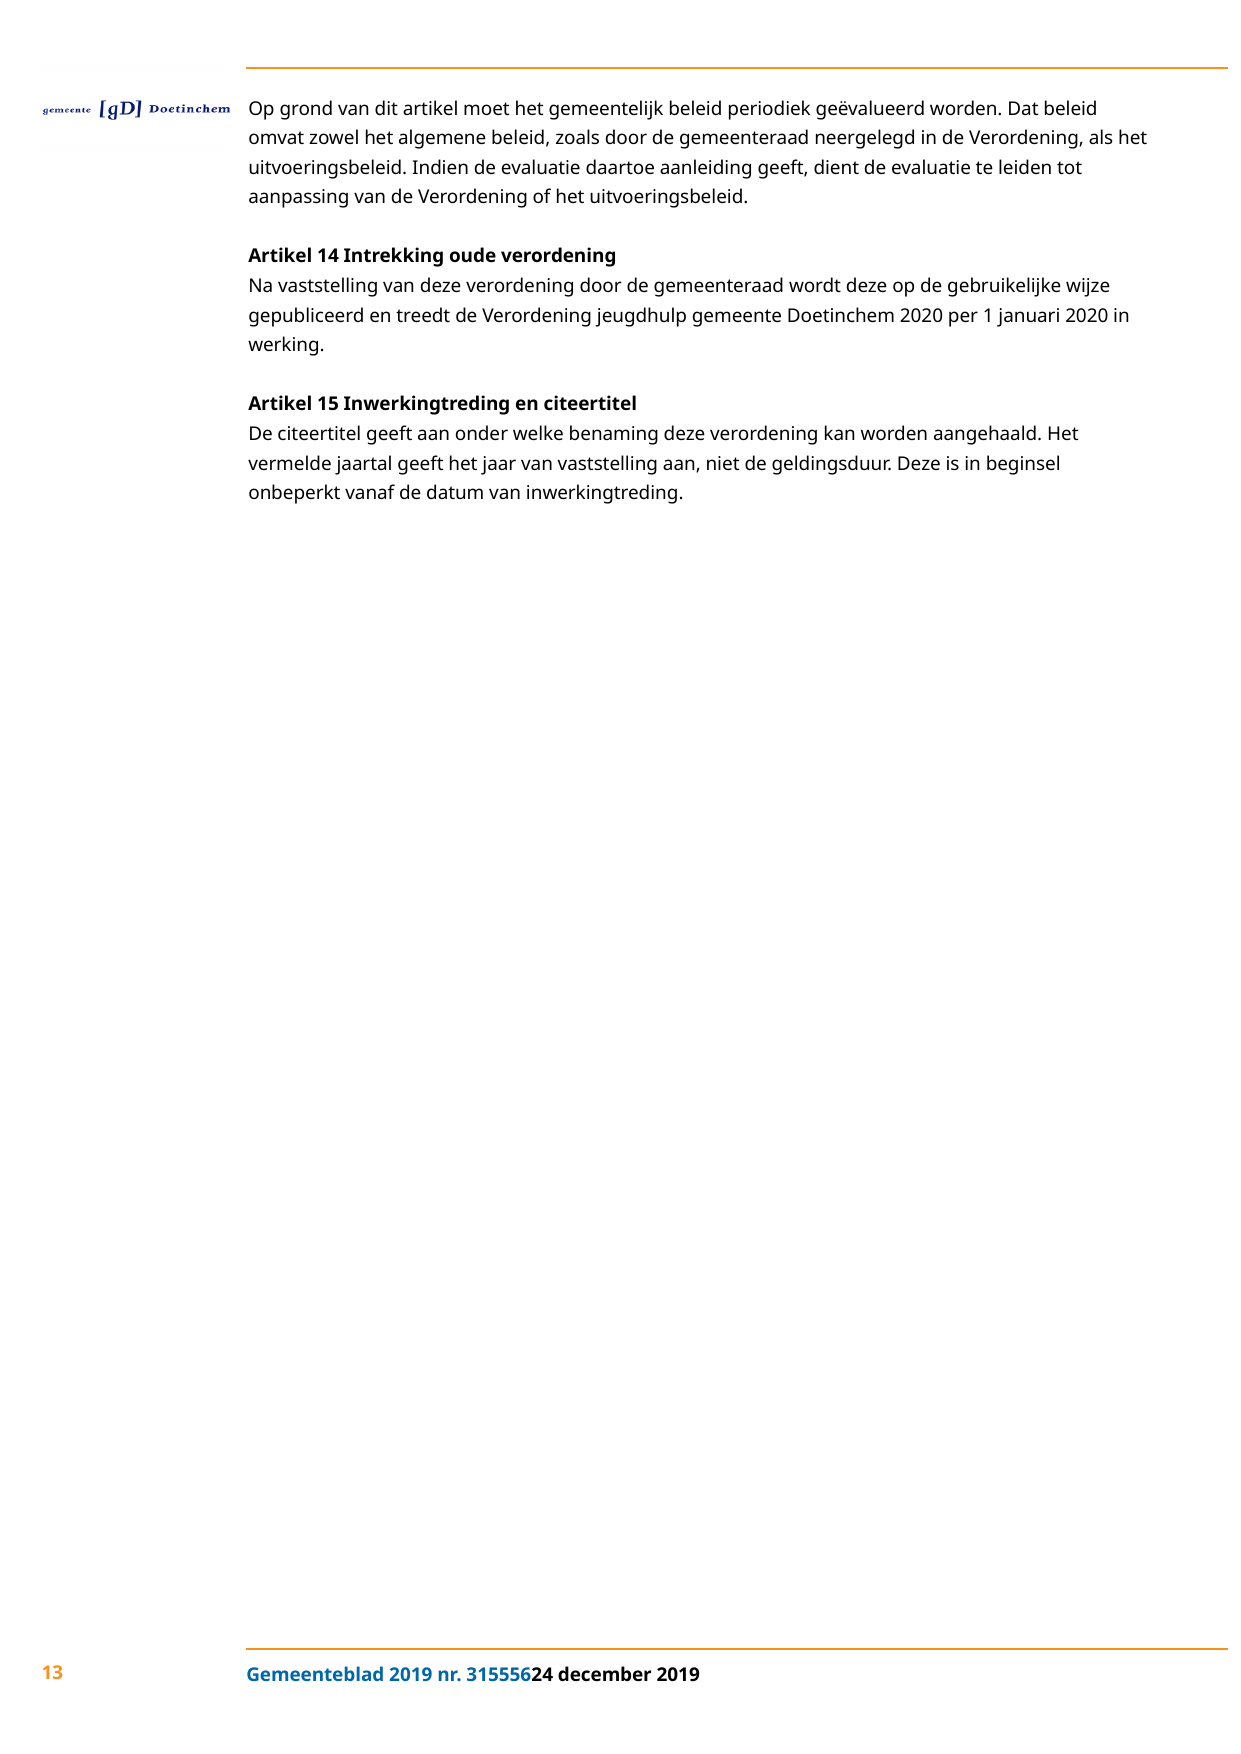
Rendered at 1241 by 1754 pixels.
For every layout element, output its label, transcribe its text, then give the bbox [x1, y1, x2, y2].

text Na vaststelling van deze verordening door de gemeenteraad wordt deze op de gebruikelijke wijze gepubliceerd en treedt de Verordening jeugdhulp gemeente Doetinchem 2020 per 1 januari 2020 in werking. [248, 272, 1152, 357]
picture [41, 47, 231, 172]
text Artikel 14 Intrekking oude verordening [248, 243, 1152, 268]
text Op grond van dit artikel moet het gemeentelijk beleid periodiek geëvalueerd worden. Dat beleid omvat zowel het algemene beleid, zoals door de gemeenteraad neergelegd in de Verordening, als het uitvoeringsbeleid. Indien de evaluatie daartoe aanleiding geeft, dient de evaluatie te leiden tot aanpassing van de Verordening of het uitvoeringsbeleid. [248, 95, 1152, 209]
text Artikel 15 Inwerkingtreding en citeertitel [248, 391, 1152, 416]
text De citeertitel geeft aan onder welke benaming deze verordening kan worden aangehaald. Het vermelde jaartal geeft het jaar van vaststelling aan, niet de geldingsduur. Deze is in beginsel onbeperkt vanaf de datum van inwerkingtreding. [248, 420, 1152, 505]
